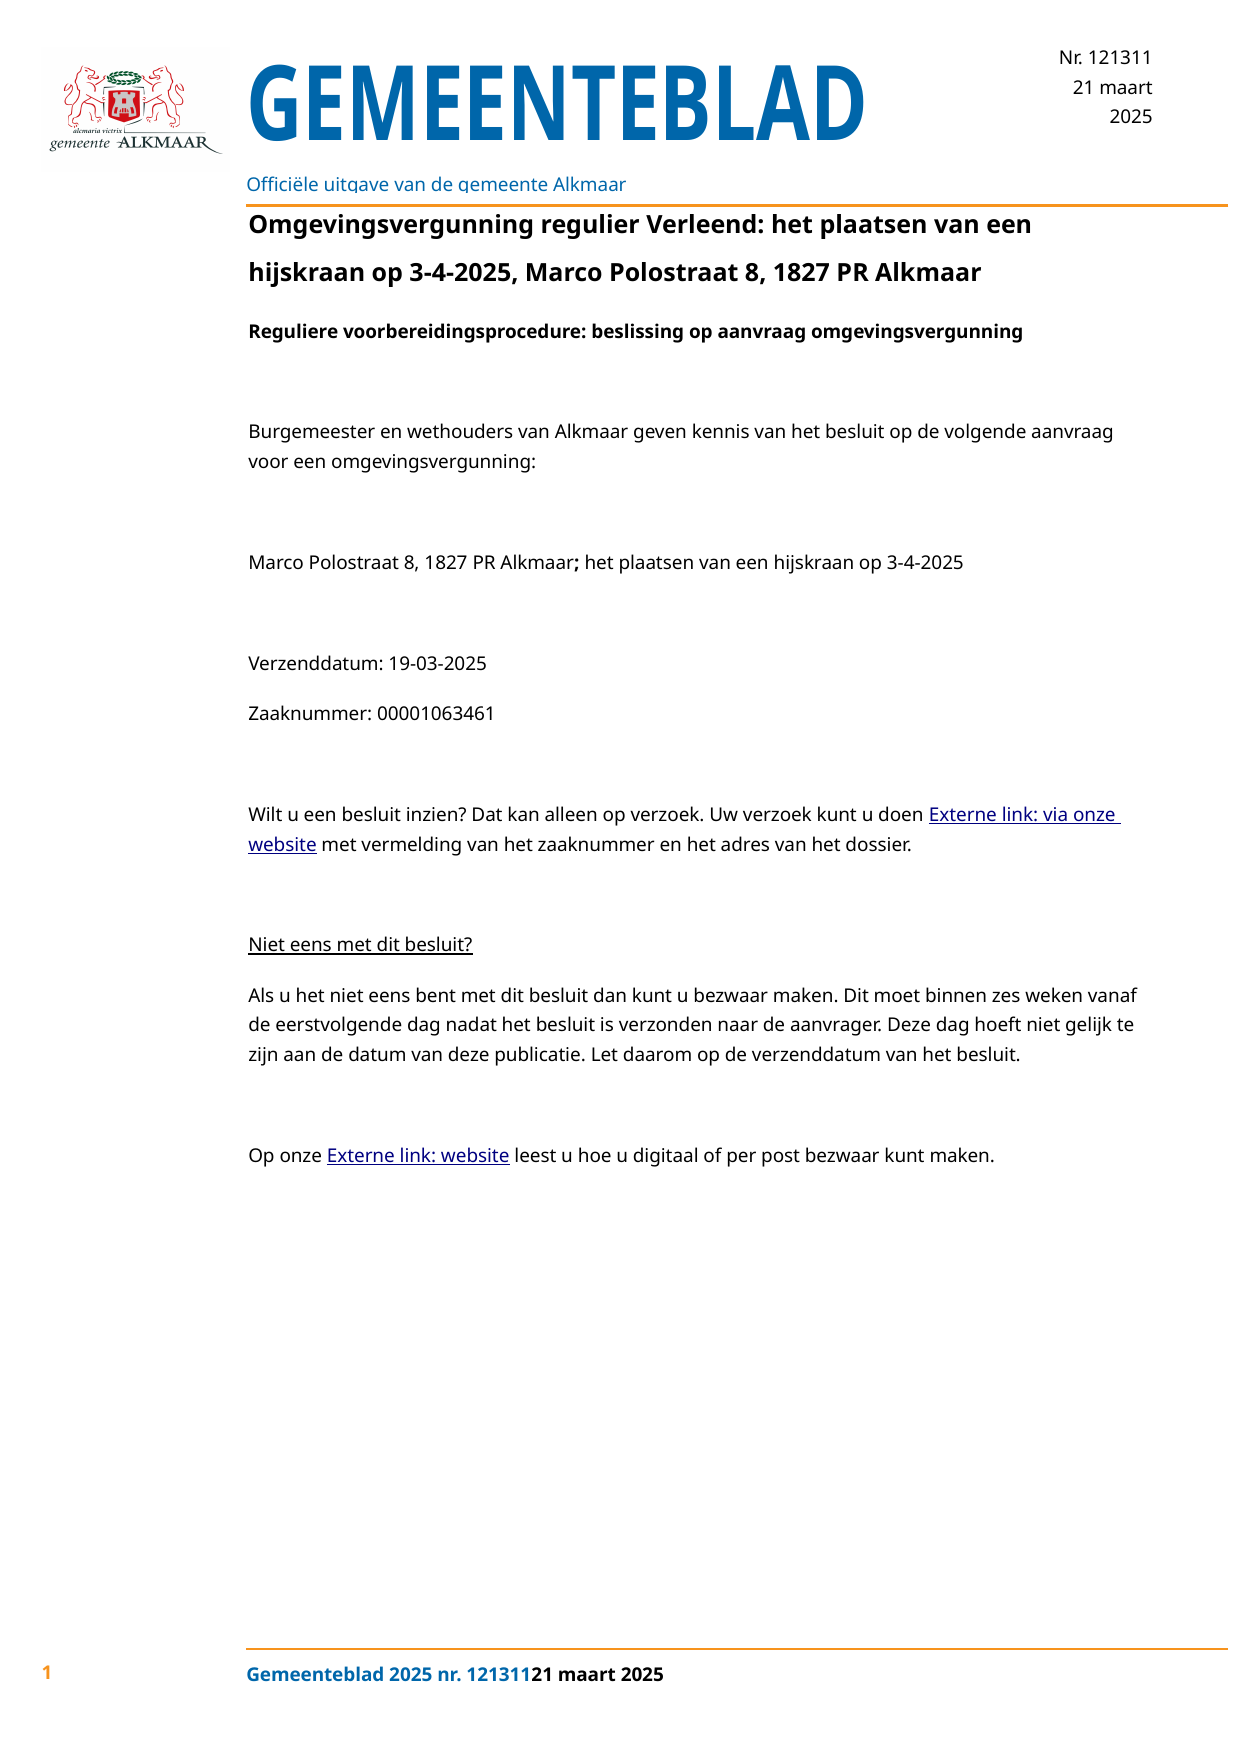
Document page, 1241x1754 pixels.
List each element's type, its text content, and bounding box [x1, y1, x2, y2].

text Reguliere voorbereidingsprocedure: beslissing op aanvraag omgevingsvergunning [248, 318, 1152, 344]
text Verzenddatum: 19-03-2025 [248, 650, 1152, 676]
text Burgemeester en wethouders van Alkmaar geven kennis van het besluit op de volgende aanvraag voor een omgevingsvergunning: [248, 419, 1152, 474]
text Als u het niet eens bent met dit besluit dan kunt u bezwaar maken. Dit moet binnen zes weken vanaf de eerstvolgende dag nadat het besluit is verzonden naar de aanvrager. Deze dag hoeft niet gelijk te zijn aan de datum van deze publicatie. Let daarom op de verzenddatum van het besluit. [248, 982, 1152, 1067]
text Omgevingsvergunning regulier Verleend: het plaatsen van een hijskraan op 3-4-2025, Marco Polostraat 8, 1827 PR Alkmaar [248, 207, 1152, 288]
text Wilt u een besluit inzien? Dat kan alleen op verzoek. Uw verzoek kunt u doen Externe link: via onze website met vermelding van het zaaknummer en het adres van het dossier. [248, 801, 1152, 857]
picture [41, 47, 231, 172]
text Zaaknummer: 00001063461 [248, 700, 1152, 726]
text Op onze Externe link: website leest u hoe u digitaal of per post bezwaar kunt maken. [248, 1142, 1152, 1168]
text Marco Polostraat 8, 1827 PR Alkmaar; het plaatsen van een hijskraan op 3-4-2025 [248, 549, 1152, 575]
text Niet eens met dit besluit? [248, 932, 1152, 957]
